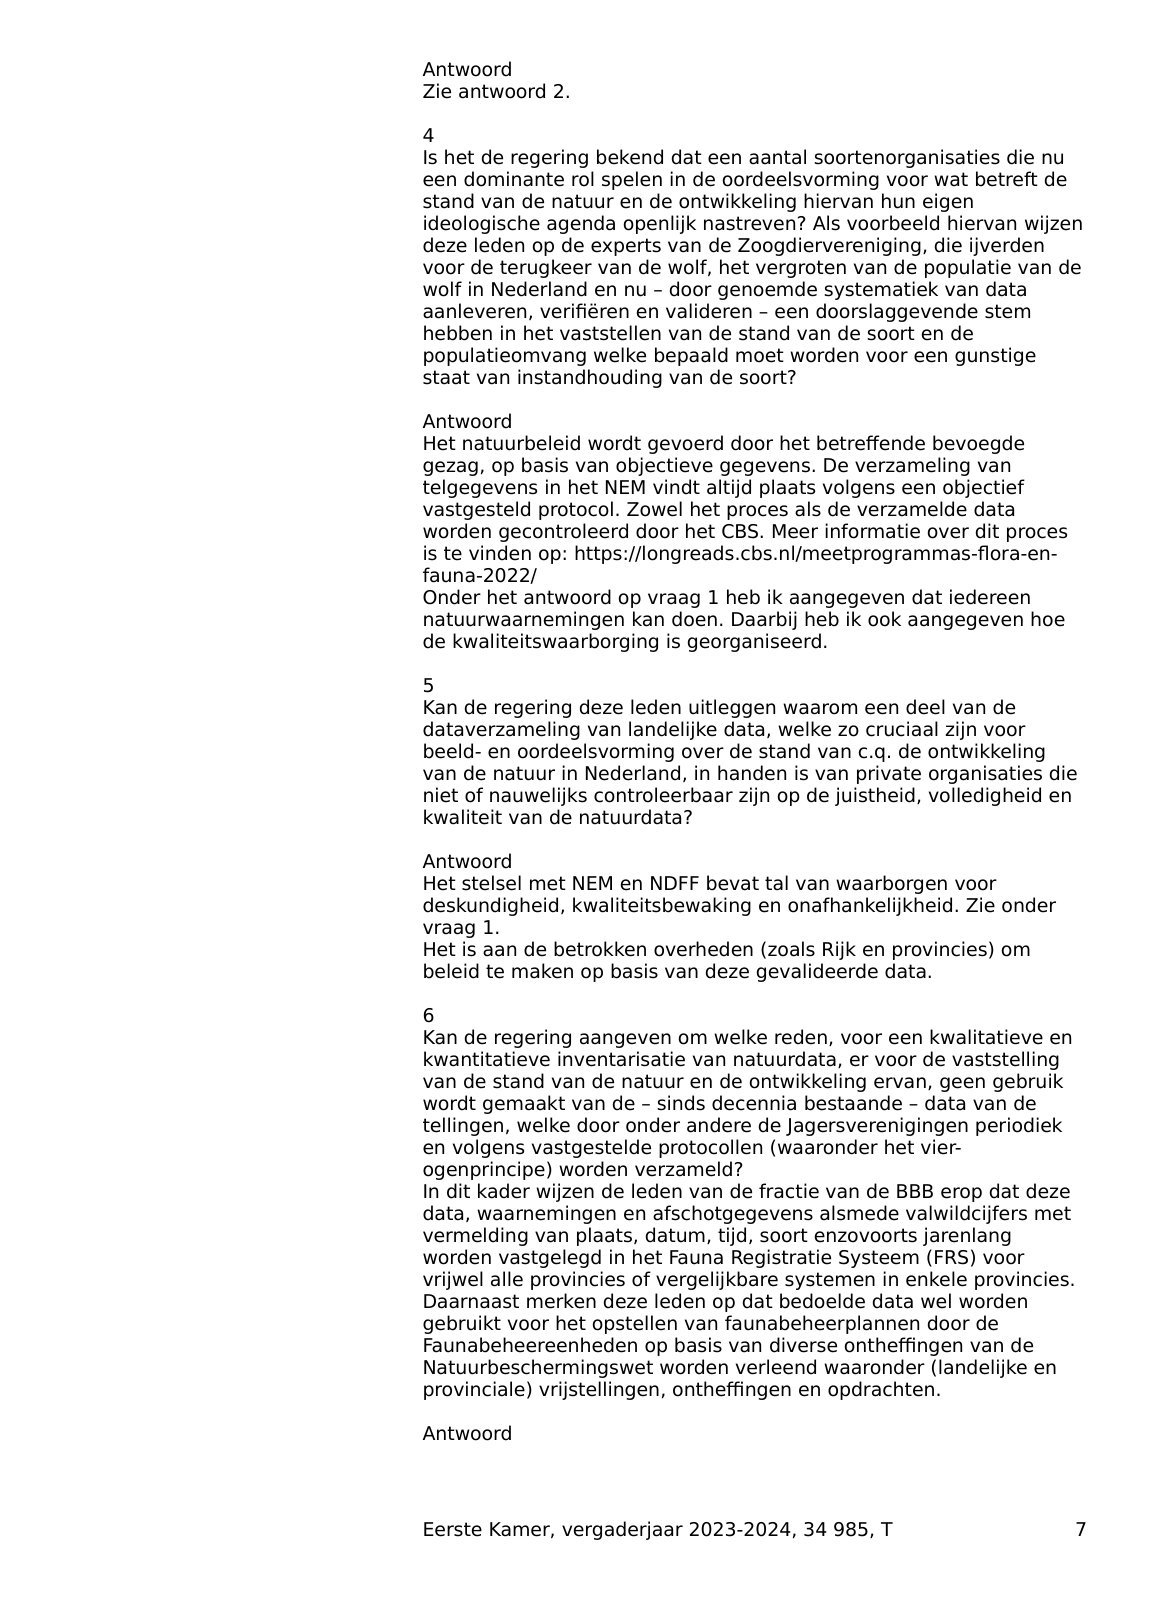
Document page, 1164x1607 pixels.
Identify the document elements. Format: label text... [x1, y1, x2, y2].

text Het is aan de betrokken overheden (zoals Rijk en provincies) om beleid te maken op basis van deze gevalideerde data. [422, 939, 1087, 983]
text Onder het antwoord op vraag 1 heb ik aangegeven dat iedereen natuurwaarnemingen kan doen. Daarbij heb ik ook aangegeven hoe de kwaliteitswaarborging is georganiseerd. [422, 587, 1087, 653]
text Zie antwoord 2. [422, 81, 1087, 103]
text Antwoord [422, 411, 1087, 433]
text In dit kader wijzen de leden van de fractie van de BBB erop dat deze data, waarnemingen en afschotgegevens alsmede valwildcijfers met vermelding van plaats, datum, tijd, soort enzovoorts jarenlang worden vastgelegd in het Fauna Registratie Systeem (FRS) voor vrijwel alle provincies of vergelijkbare systemen in enkele provincies. Daarnaast merken deze leden op dat bedoelde data wel worden gebruikt voor het opstellen van faunabeheerplannen door de Faunabeheereenheden op basis van diverse ontheffingen van de Natuurbeschermingswet worden verleend waaronder (landelijke en provinciale) vrijstellingen, ontheffingen en opdrachten. [422, 1181, 1087, 1401]
text Antwoord [422, 1423, 1087, 1445]
text Antwoord [422, 851, 1087, 873]
text 4 [422, 125, 1087, 147]
text Antwoord [422, 59, 1087, 81]
text Is het de regering bekend dat een aantal soortenorganisaties die nu een dominante rol spelen in de oordeelsvorming voor wat betreft de stand van de natuur en de ontwikkeling hiervan hun eigen ideologische agenda openlijk nastreven? Als voorbeeld hiervan wijzen deze leden op de experts van de Zoogdiervereniging, die ijverden voor de terugkeer van de wolf, het vergroten van de populatie van de wolf in Nederland en nu – door genoemde systematiek van data aanleveren, verifiëren en valideren – een doorslaggevende stem hebben in het vaststellen van de stand van de soort en de populatieomvang welke bepaald moet worden voor een gunstige staat van instandhouding van de soort? [422, 147, 1087, 389]
text 6 [422, 1005, 1087, 1027]
text Kan de regering aangeven om welke reden, voor een kwalitatieve en kwantitatieve inventarisatie van natuurdata, er voor de vaststelling van de stand van de natuur en de ontwikkeling ervan, geen gebruik wordt gemaakt van de – sinds decennia bestaande – data van de tellingen, welke door onder andere de Jagersverenigingen periodiek en volgens vastgestelde protocollen (waaronder het vier-ogenprincipe) worden verzameld? [422, 1027, 1087, 1181]
text Het natuurbeleid wordt gevoerd door het betreffende bevoegde gezag, op basis van objectieve gegevens. De verzameling van telgegevens in het NEM vindt altijd plaats volgens een objectief vastgesteld protocol. Zowel het proces als de verzamelde data worden gecontroleerd door het CBS. Meer informatie over dit proces is te vinden op: https://longreads.cbs.nl/meetprogrammas-flora-en-fauna-2022/ [422, 433, 1087, 587]
text 5 [422, 675, 1087, 697]
text Het stelsel met NEM en NDFF bevat tal van waarborgen voor deskundigheid, kwaliteitsbewaking en onafhankelijkheid. Zie onder vraag 1. [422, 873, 1087, 939]
text Kan de regering deze leden uitleggen waarom een deel van de dataverzameling van landelijke data, welke zo cruciaal zijn voor beeld- en oordeelsvorming over de stand van c.q. de ontwikkeling van de natuur in Nederland, in handen is van private organisaties die niet of nauwelijks controleerbaar zijn op de juistheid, volledigheid en kwaliteit van de natuurdata? [422, 697, 1087, 829]
